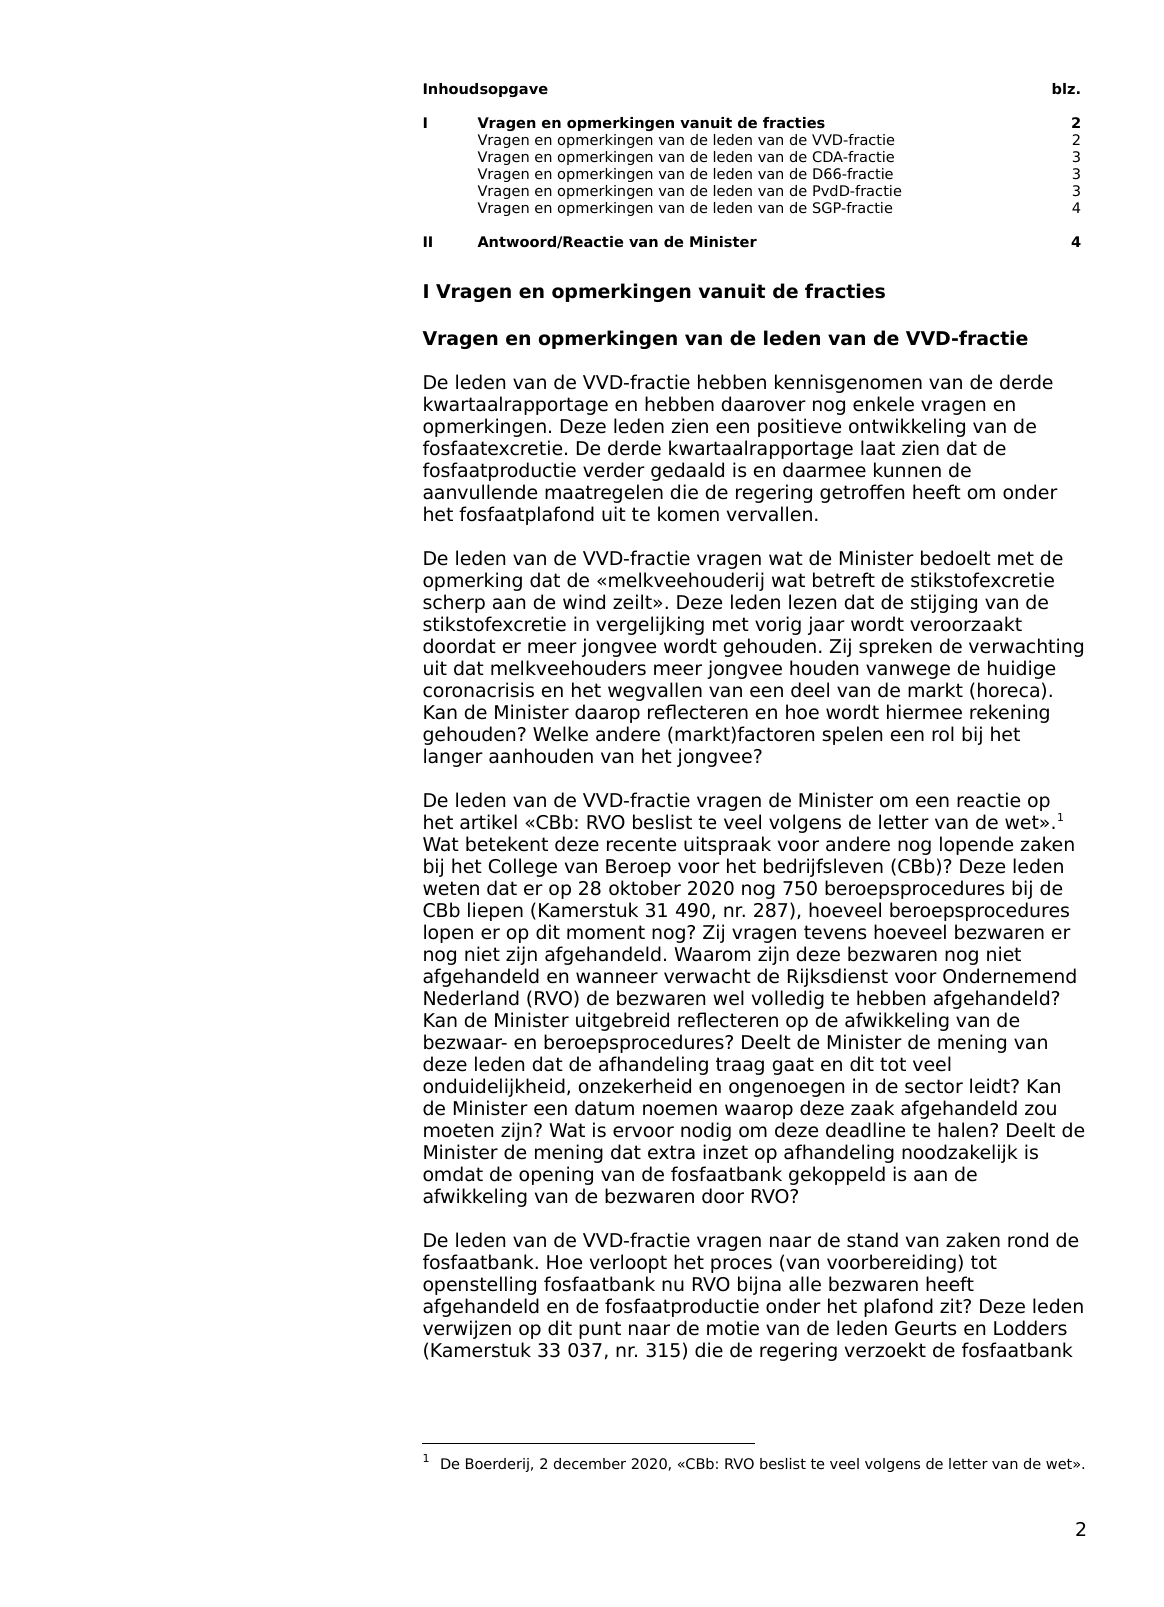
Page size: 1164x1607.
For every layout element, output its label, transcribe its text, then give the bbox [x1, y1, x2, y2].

table_cell Vragen en opmerkingen van de leden van de PvdD-fractie [471, 183, 1003, 200]
text De Boerderij, 2 december 2020, «CBb: RVO beslist te veel volgens de letter van de wet». [422, 1452, 1087, 1474]
table_cell [422, 200, 471, 217]
table_cell Antwoord/Reactie van de Minister [471, 234, 1003, 251]
text De leden van de VVD-fractie vragen wat de Minister bedoelt met de opmerking dat de «melkveehouderij wat betreft de stikstofexcretie scherp aan de wind zeilt». Deze leden lezen dat de stijging van de stikstofexcretie in vergelijking met vorig jaar wordt veroorzaakt doordat er meer jongvee wordt gehouden. Zij spreken de verwachting uit dat melkveehouders meer jongvee houden vanwege de huidige coronacrisis en het wegvallen van een deel van de markt (horeca). Kan de Minister daarop reflecteren en hoe wordt hiermee rekening gehouden? Welke andere (markt)factoren spelen een rol bij het langer aanhouden van het jongvee? [422, 548, 1087, 768]
table_cell Vragen en opmerkingen van de leden van de D66-fractie [471, 166, 1003, 183]
table_cell [422, 183, 471, 200]
table_header blz. [1003, 81, 1087, 98]
table_cell 3 [1003, 183, 1087, 200]
table_header Inhoudsopgave [422, 81, 1003, 98]
table_cell [1003, 98, 1087, 115]
table_cell 2 [1003, 115, 1087, 132]
table_cell 2 [1003, 132, 1087, 149]
text De leden van de VVD-fractie hebben kennisgenomen van de derde kwartaalrapportage en hebben daarover nog enkele vragen en opmerkingen. Deze leden zien een positieve ontwikkeling van de fosfaatexcretie. De derde kwartaalrapportage laat zien dat de fosfaatproductie verder gedaald is en daarmee kunnen de aanvullende maatregelen die de regering getroffen heeft om onder het fosfaatplafond uit te komen vervallen. [422, 372, 1087, 526]
table_cell Vragen en opmerkingen van de leden van de CDA-fractie [471, 149, 1003, 166]
table_cell Vragen en opmerkingen van de leden van de VVD-fractie [471, 132, 1003, 149]
table_cell [422, 166, 471, 183]
table_cell 4 [1003, 200, 1087, 217]
table_cell [471, 217, 1003, 234]
table_cell 3 [1003, 166, 1087, 183]
table_cell [422, 98, 471, 115]
subtitle I Vragen en opmerkingen vanuit de fracties [422, 281, 1087, 303]
table_cell 4 [1003, 234, 1087, 251]
table_cell [471, 98, 1003, 115]
table_cell I [422, 115, 471, 132]
subtitle Vragen en opmerkingen van de leden van de VVD-fractie [422, 328, 1087, 350]
table_cell [1003, 217, 1087, 234]
table_cell 3 [1003, 149, 1087, 166]
table_cell [422, 217, 471, 234]
text De leden van de VVD-fractie vragen naar de stand van zaken rond de fosfaatbank. Hoe verloopt het proces (van voorbereiding) tot openstelling fosfaatbank nu RVO bijna alle bezwaren heeft afgehandeld en de fosfaatproductie onder het plafond zit? Deze leden verwijzen op dit punt naar de motie van de leden Geurts en Lodders (Kamerstuk 33 037, nr. 315) die de regering verzoekt de fosfaatbank [422, 1230, 1087, 1362]
table_cell Vragen en opmerkingen vanuit de fracties [471, 115, 1003, 132]
table_cell [422, 132, 471, 149]
table_cell [422, 149, 471, 166]
text De leden van de VVD-fractie vragen de Minister om een reactie op het artikel «CBb: RVO beslist te veel volgens de letter van de wet». Wat betekent deze recente uitspraak voor andere nog lopende zaken bij het College van Beroep voor het bedrijfsleven (CBb)? Deze leden weten dat er op 28 oktober 2020 nog 750 beroepsprocedures bij de CBb liepen (Kamerstuk 31 490, nr. 287), hoeveel beroepsprocedures lopen er op dit moment nog? Zij vragen tevens hoeveel bezwaren er nog niet zijn afgehandeld. Waarom zijn deze bezwaren nog niet afgehandeld en wanneer verwacht de Rijksdienst voor Ondernemend Nederland (RVO) de bezwaren wel volledig te hebben afgehandeld? Kan de Minister uitgebreid reflecteren op de afwikkeling van de bezwaar- en beroepsprocedures? Deelt de Minister de mening van deze leden dat de afhandeling traag gaat en dit tot veel onduidelijkheid, onzekerheid en ongenoegen in de sector leidt? Kan de Minister een datum noemen waarop deze zaak afgehandeld zou moeten zijn? Wat is ervoor nodig om deze deadline te halen? Deelt de Minister de mening dat extra inzet op afhandeling noodzakelijk is omdat de opening van de fosfaatbank gekoppeld is aan de afwikkeling van de bezwaren door RVO? [422, 790, 1087, 1207]
table_cell II [422, 234, 471, 251]
table_cell Vragen en opmerkingen van de leden van de SGP-fractie [471, 200, 1003, 217]
